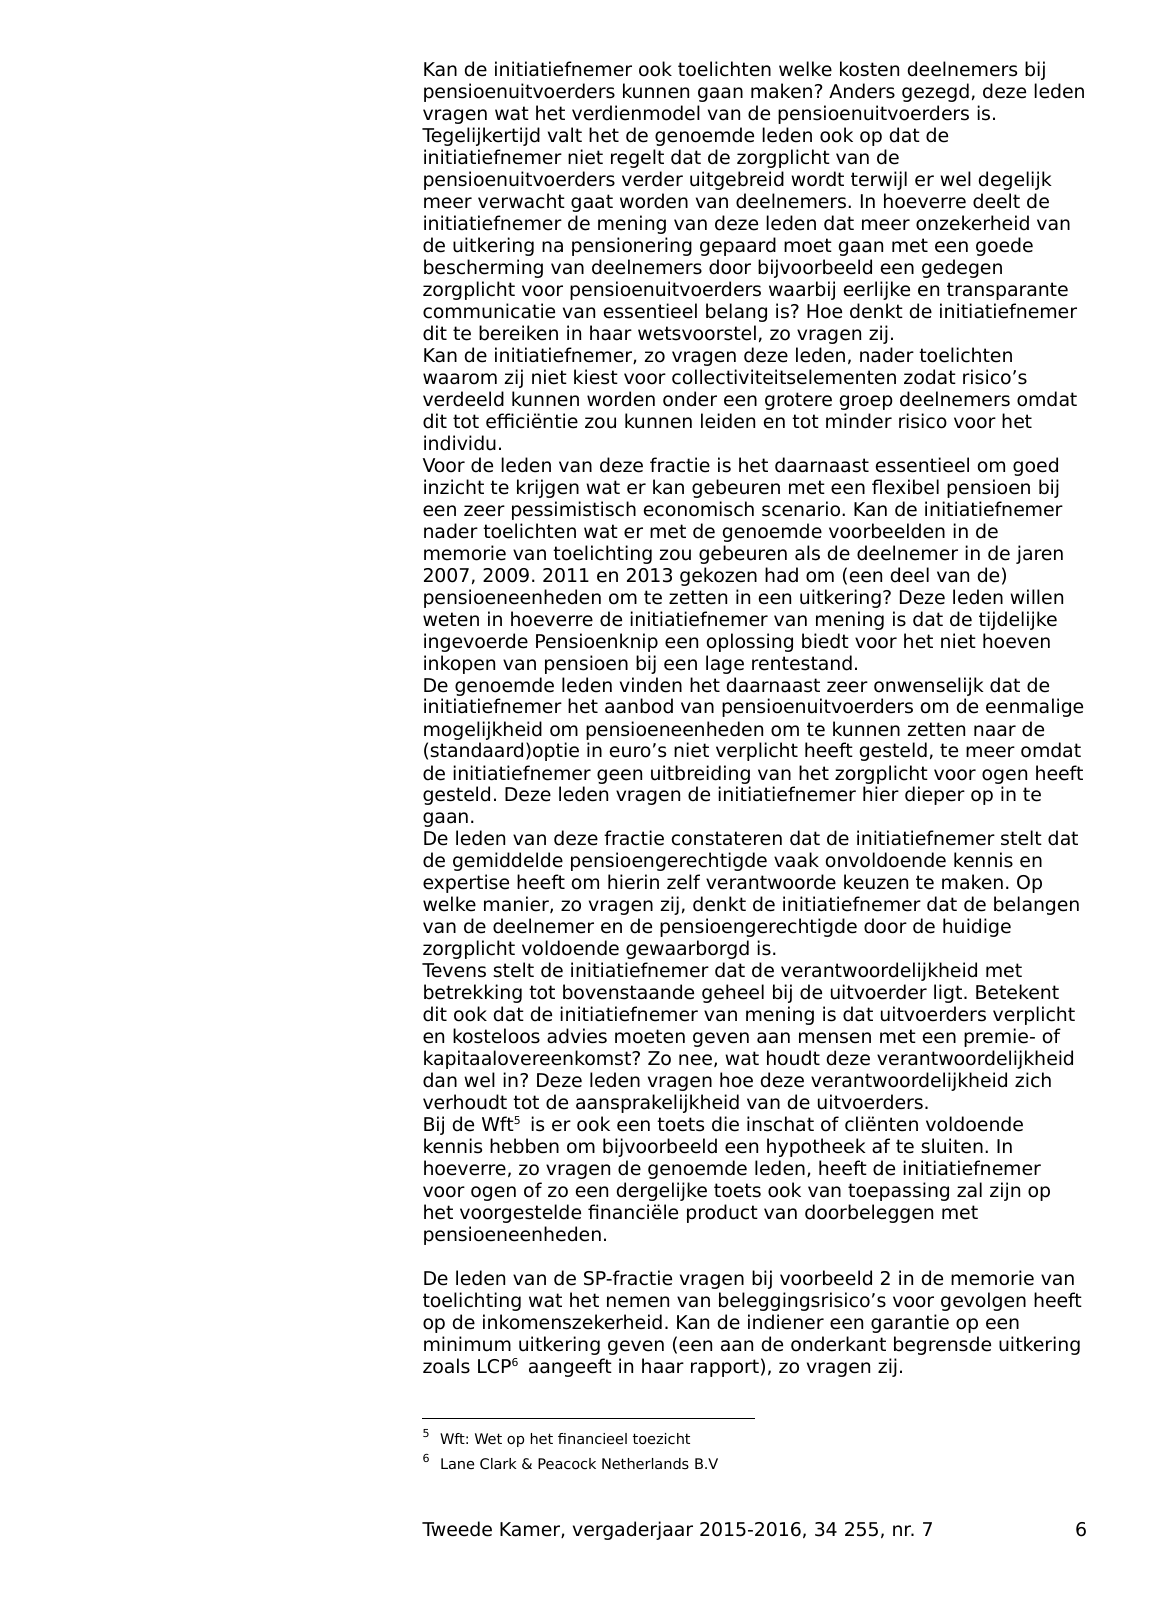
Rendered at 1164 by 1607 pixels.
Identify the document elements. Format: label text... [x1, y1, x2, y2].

text Voor de leden van deze fractie is het daarnaast essentieel om goed inzicht te krijgen wat er kan gebeuren met een flexibel pensioen bij een zeer pessimistisch economisch scenario. Kan de initiatiefnemer nader toelichten wat er met de genoemde voorbeelden in de memorie van toelichting zou gebeuren als de deelnemer in de jaren 2007, 2009. 2011 en 2013 gekozen had om (een deel van de) pensioeneenheden om te zetten in een uitkering? Deze leden willen weten in hoeverre de initiatiefnemer van mening is dat de tijdelijke ingevoerde Pensioenknip een oplossing biedt voor het niet hoeven inkopen van pensioen bij een lage rentestand. [422, 455, 1087, 674]
text De leden van deze fractie constateren dat de initiatiefnemer stelt dat de gemiddelde pensioengerechtigde vaak onvoldoende kennis en expertise heeft om hierin zelf verantwoorde keuzen te maken. Op welke manier, zo vragen zij, denkt de initiatiefnemer dat de belangen van de deelnemer en de pensioengerechtigde door de huidige zorgplicht voldoende gewaarborgd is. [422, 828, 1087, 960]
text De leden van de SP-fractie vragen bij voorbeeld 2 in de memorie van toelichting wat het nemen van beleggingsrisico’s voor gevolgen heeft op de inkomenszekerheid. Kan de indiener een garantie op een minimum uitkering geven (een aan de onderkant begrensde uitkering zoals LCP aangeeft in haar rapport), zo vragen zij. [422, 1268, 1087, 1378]
text Kan de initiatiefnemer, zo vragen deze leden, nader toelichten waarom zij niet kiest voor collectiviteitselementen zodat risico’s verdeeld kunnen worden onder een grotere groep deelnemers omdat dit tot efficiëntie zou kunnen leiden en tot minder risico voor het individu. [422, 345, 1087, 455]
text Lane Clark & Peacock Netherlands B.V [422, 1452, 1087, 1474]
text Tevens stelt de initiatiefnemer dat de verantwoordelijkheid met betrekking tot bovenstaande geheel bij de uitvoerder ligt. Betekent dit ook dat de initiatiefnemer van mening is dat uitvoerders verplicht en kosteloos advies moeten geven aan mensen met een premie- of kapitaalovereenkomst? Zo nee, wat houdt deze verantwoordelijkheid dan wel in? Deze leden vragen hoe deze verantwoordelijkheid zich verhoudt tot de aansprakelijkheid van de uitvoerders. [422, 960, 1087, 1114]
text Kan de initiatiefnemer ook toelichten welke kosten deelnemers bij pensioenuitvoerders kunnen gaan maken? Anders gezegd, deze leden vragen wat het verdienmodel van de pensioenuitvoerders is. [422, 59, 1087, 125]
text Tegelijkertijd valt het de genoemde leden ook op dat de initiatiefnemer niet regelt dat de zorgplicht van de pensioenuitvoerders verder uitgebreid wordt terwijl er wel degelijk meer verwacht gaat worden van deelnemers. In hoeverre deelt de initiatiefnemer de mening van deze leden dat meer onzekerheid van de uitkering na pensionering gepaard moet gaan met een goede bescherming van deelnemers door bijvoorbeeld een gedegen zorgplicht voor pensioenuitvoerders waarbij eerlijke en transparante communicatie van essentieel belang is? Hoe denkt de initiatiefnemer dit te bereiken in haar wetsvoorstel, zo vragen zij. [422, 125, 1087, 345]
text Wft: Wet op het financieel toezicht [422, 1427, 1087, 1449]
text De genoemde leden vinden het daarnaast zeer onwenselijk dat de initiatiefnemer het aanbod van pensioenuitvoerders om de eenmalige mogelijkheid om pensioeneenheden om te kunnen zetten naar de (standaard)optie in euro’s niet verplicht heeft gesteld, te meer omdat de initiatiefnemer geen uitbreiding van het zorgplicht voor ogen heeft gesteld. Deze leden vragen de initiatiefnemer hier dieper op in te gaan. [422, 674, 1087, 828]
text Bij de Wft is er ook een toets die inschat of cliënten voldoende kennis hebben om bijvoorbeeld een hypotheek af te sluiten. In hoeverre, zo vragen de genoemde leden, heeft de initiatiefnemer voor ogen of zo een dergelijke toets ook van toepassing zal zijn op het voorgestelde financiële product van doorbeleggen met pensioeneenheden. [422, 1114, 1087, 1246]
